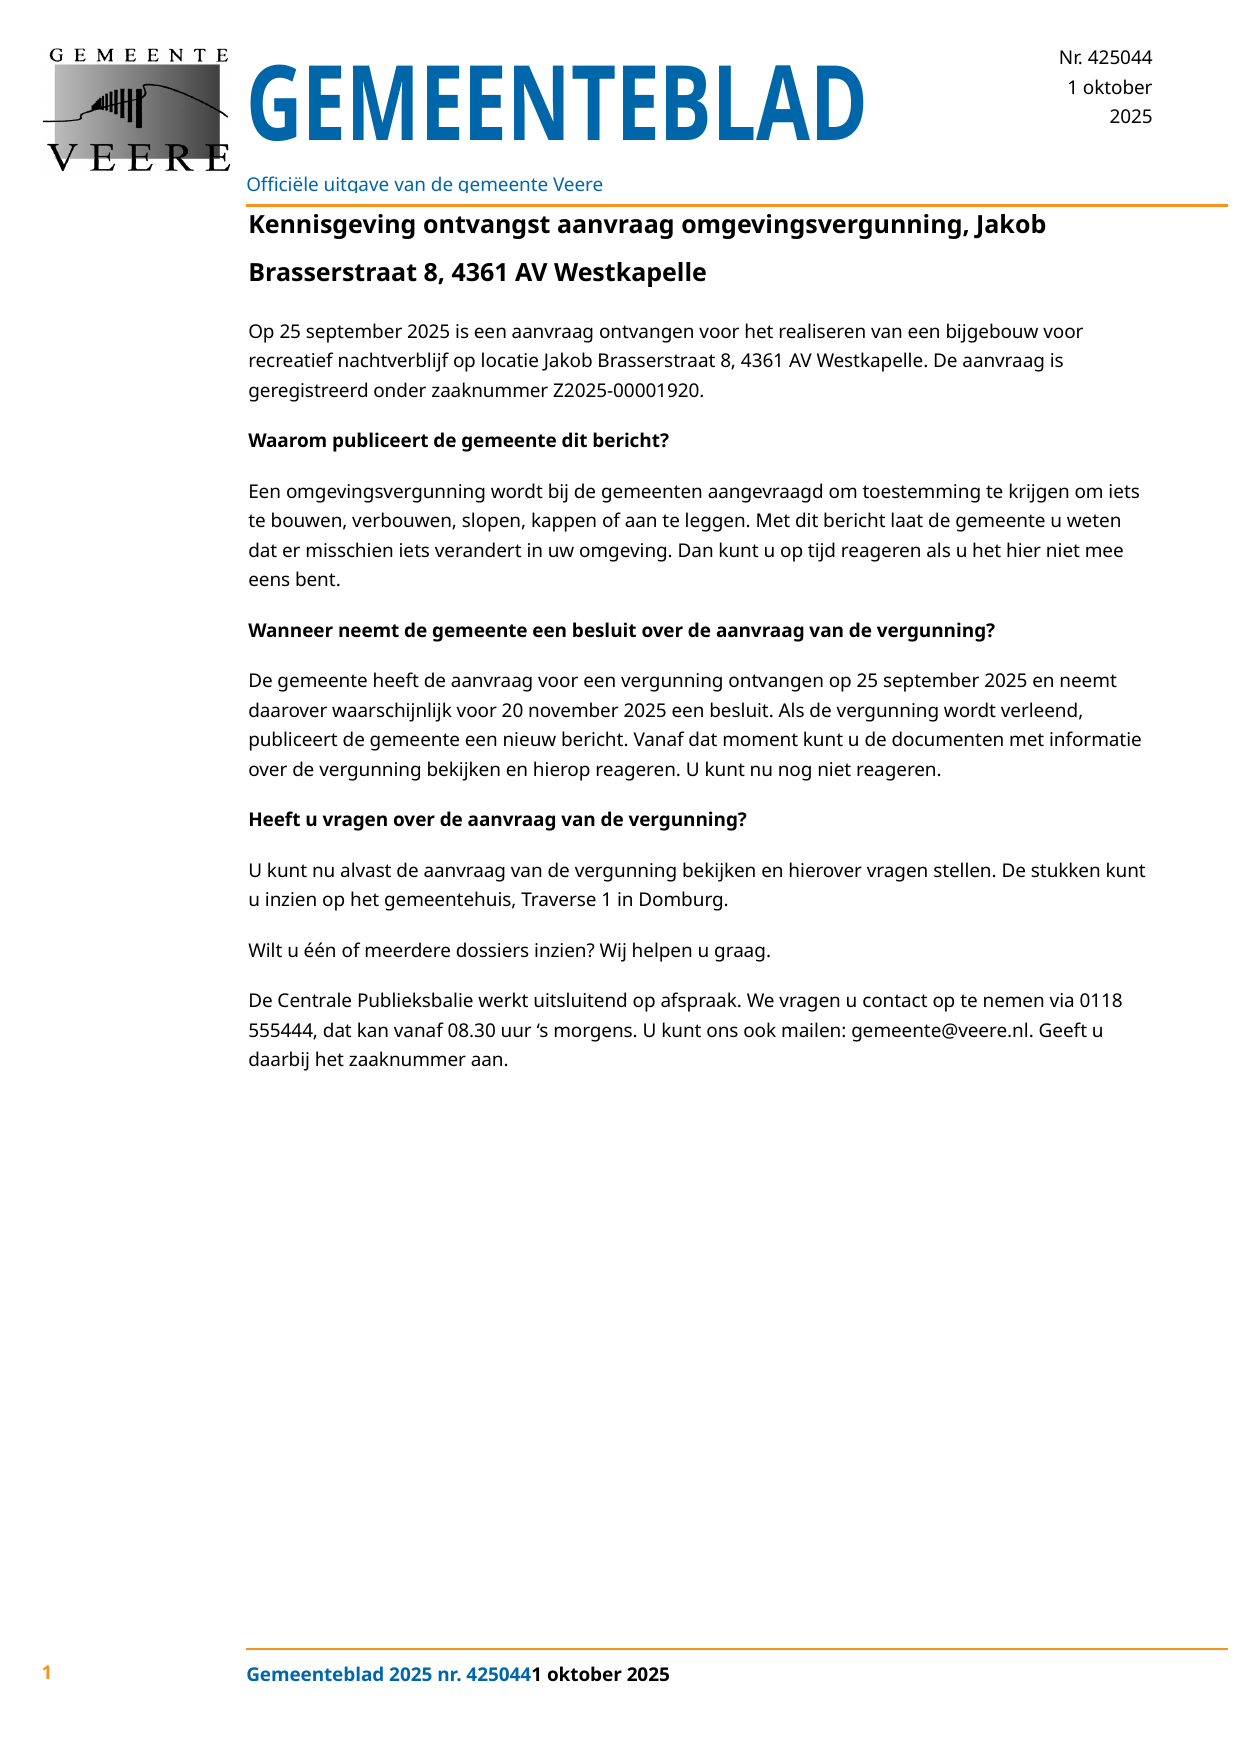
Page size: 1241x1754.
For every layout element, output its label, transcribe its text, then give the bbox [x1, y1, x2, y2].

text De Centrale Publieksbalie werkt uitsluitend op afspraak. We vragen u contact op te nemen via 0118 555444, dat kan vanaf 08.30 uur ‘s morgens. U kunt ons ook mailen: gemeente@veere.nl. Geeft u daarbij het zaaknummer aan. [248, 987, 1152, 1072]
text Kennisgeving ontvangst aanvraag omgevingsvergunning, Jakob Brasserstraat 8, 4361 AV Westkapelle [248, 207, 1152, 288]
text Wilt u één of meerdere dossiers inzien? Wij helpen u graag. [248, 937, 1152, 963]
text U kunt nu alvast de aanvraag van de vergunning bekijken en hierover vragen stellen. De stukken kunt u inzien op het gemeentehuis, Traverse 1 in Domburg. [248, 857, 1152, 912]
text De gemeente heeft de aanvraag voor een vergunning ontvangen op 25 september 2025 en neemt daarover waarschijnlijk voor 20 november 2025 een besluit. Als de vergunning wordt verleend, publiceert de gemeente een nieuw bericht. Vanaf dat moment kunt u de documenten met informatie over de vergunning bekijken en hierop reageren. U kunt nu nog niet reageren. [248, 667, 1152, 782]
text Waarom publiceert de gemeente dit bericht? [248, 427, 1152, 453]
text Wanneer neemt de gemeente een besluit over de aanvraag van de vergunning? [248, 617, 1152, 643]
text Heeft u vragen over de aanvraag van de vergunning? [248, 807, 1152, 832]
text Op 25 september 2025 is een aanvraag ontvangen voor het realiseren van een bijgebouw voor recreatief nachtverblijf op locatie Jakob Brasserstraat 8, 4361 AV Westkapelle. De aanvraag is geregistreerd onder zaaknummer Z2025-00001920. [248, 318, 1152, 403]
picture [41, 47, 231, 172]
text Een omgevingsvergunning wordt bij de gemeenten aangevraagd om toestemming te krijgen om iets te bouwen, verbouwen, slopen, kappen of aan te leggen. Met dit bericht laat de gemeente u weten dat er misschien iets verandert in uw omgeving. Dan kunt u op tijd reageren als u het hier niet mee eens bent. [248, 478, 1152, 592]
